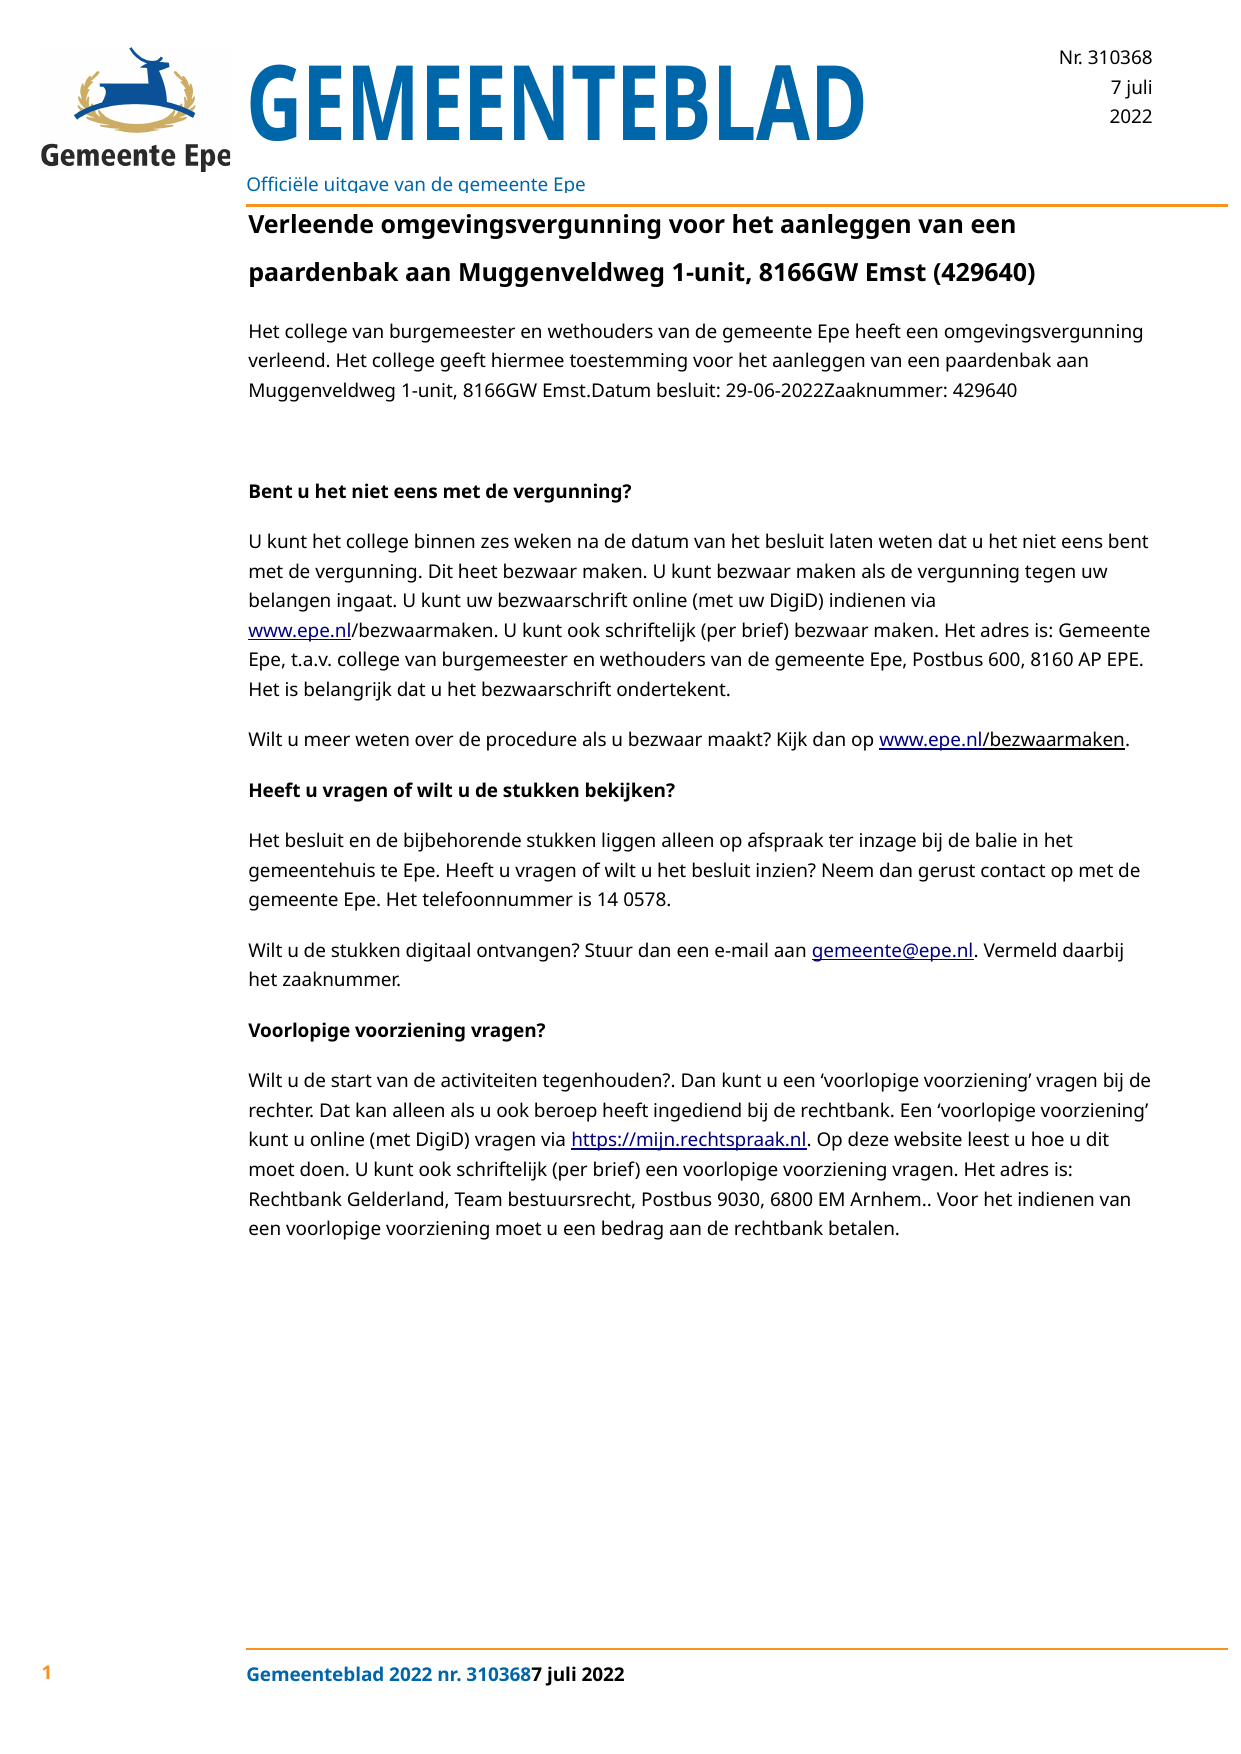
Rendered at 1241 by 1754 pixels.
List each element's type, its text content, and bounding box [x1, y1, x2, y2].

text U kunt het college binnen zes weken na de datum van het besluit laten weten dat u het niet eens bent met de vergunning. Dit heet bezwaar maken. U kunt bezwaar maken als de vergunning tegen uw belangen ingaat. U kunt uw bezwaarschrift online (met uw DigiD) indienen via www.epe.nl/bezwaarmaken. U kunt ook schriftelijk (per brief) bezwaar maken. Het adres is: Gemeente Epe, t.a.v. college van burgemeester en wethouders van de gemeente Epe, Postbus 600, 8160 AP EPE. Het is belangrijk dat u het bezwaarschrift ondertekent. [248, 528, 1152, 702]
text Voorlopige voorziening vragen? [248, 1017, 1152, 1043]
picture [41, 47, 231, 172]
text Wilt u de start van de activiteiten tegenhouden?. Dan kunt u een ‘voorlopige voorziening’ vragen bij de rechter. Dat kan alleen als u ook beroep heeft ingediend bij de rechtbank. Een ‘voorlopige voorziening’ kunt u online (met DigiD) vragen via https://mijn.rechtspraak.nl. Op deze website leest u hoe u dit moet doen. U kunt ook schriftelijk (per brief) een voorlopige voorziening vragen. Het adres is: Rechtbank Gelderland, Team bestuursrecht, Postbus 9030, 6800 EM Arnhem.. Voor het indienen van een voorlopige voorziening moet u een bedrag aan de rechtbank betalen. [248, 1067, 1152, 1241]
text Wilt u meer weten over de procedure als u bezwaar maakt? Kijk dan op www.epe.nl/bezwaarmaken. [248, 727, 1152, 752]
text Het besluit en de bijbehorende stukken liggen alleen op afspraak ter inzage bij de balie in het gemeentehuis te Epe. Heeft u vragen of wilt u het besluit inzien? Neem dan gerust contact op met de gemeente Epe. Het telefoonnummer is 14 0578. [248, 827, 1152, 912]
text Bent u het niet eens met de vergunning? [248, 478, 1152, 504]
text Het college van burgemeester en wethouders van de gemeente Epe heeft een omgevingsvergunning verleend. Het college geeft hiermee toestemming voor het aanleggen van een paardenbak aan Muggenveldweg 1-unit, 8166GW Emst.Datum besluit: 29-06-2022Zaaknummer: 429640 [248, 318, 1152, 403]
text Heeft u vragen of wilt u de stukken bekijken? [248, 777, 1152, 803]
text Verleende omgevingsvergunning voor het aanleggen van een paardenbak aan Muggenveldweg 1-unit, 8166GW Emst (429640) [248, 207, 1152, 288]
text Wilt u de stukken digitaal ontvangen? Stuur dan een e-mail aan gemeente@epe.nl. Vermeld daarbij het zaaknummer. [248, 937, 1152, 992]
